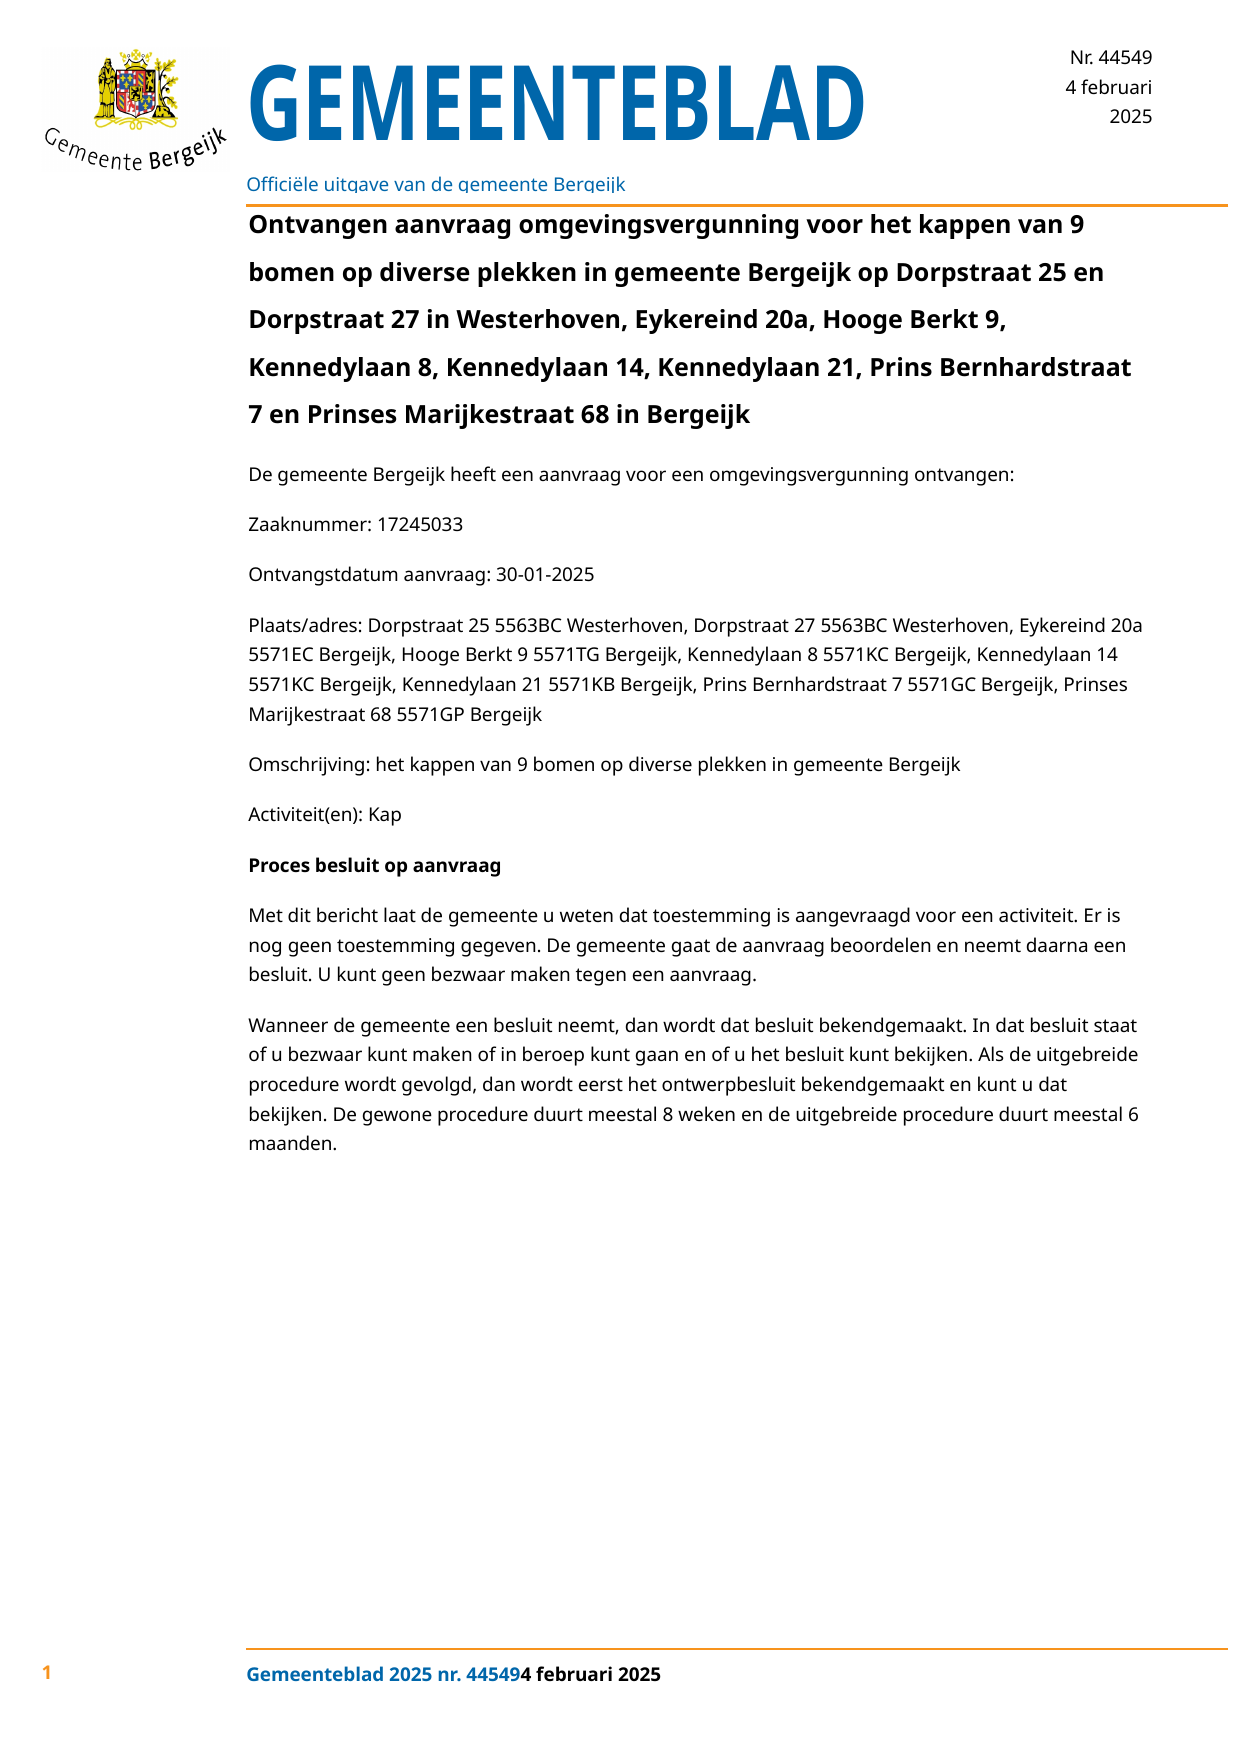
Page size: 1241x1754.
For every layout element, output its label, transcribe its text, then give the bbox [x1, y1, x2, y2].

text Activiteit(en): Kap [248, 802, 1152, 827]
text Omschrijving: het kappen van 9 bomen op diverse plekken in gemeente Bergeijk [248, 751, 1152, 777]
text Zaaknummer: 17245033 [248, 511, 1152, 537]
text Plaats/adres: Dorpstraat 25 5563BC Westerhoven, Dorpstraat 27 5563BC Westerhoven, Eykereind 20a 5571EC Bergeijk, Hooge Berkt 9 5571TG Bergeijk, Kennedylaan 8 5571KC Bergeijk, Kennedylaan 14 5571KC Bergeijk, Kennedylaan 21 5571KB Bergeijk, Prins Bernhardstraat 7 5571GC Bergeijk, Prinses Marijkestraat 68 5571GP Bergeijk [248, 612, 1152, 726]
text De gemeente Bergeijk heeft een aanvraag voor een omgevingsvergunning ontvangen: [248, 461, 1152, 486]
picture [41, 47, 231, 172]
text Proces besluit op aanvraag [248, 852, 1152, 878]
text Ontvangen aanvraag omgevingsvergunning voor het kappen van 9 bomen op diverse plekken in gemeente Bergeijk op Dorpstraat 25 en Dorpstraat 27 in Westerhoven, Eykereind 20a, Hooge Berkt 9, Kennedylaan 8, Kennedylaan 14, Kennedylaan 21, Prins Bernhardstraat 7 en Prinses Marijkestraat 68 in Bergeijk [248, 207, 1152, 431]
text Wanneer de gemeente een besluit neemt, dan wordt dat besluit bekendgemaakt. In dat besluit staat of u bezwaar kunt maken of in beroep kunt gaan en of u het besluit kunt bekijken. Als de uitgebreide procedure wordt gevolgd, dan wordt eerst het ontwerpbesluit bekendgemaakt en kunt u dat bekijken. De gewone procedure duurt meestal 8 weken en de uitgebreide procedure duurt meestal 6 maanden. [248, 1012, 1152, 1156]
text Met dit bericht laat de gemeente u weten dat toestemming is aangevraagd voor een activiteit. Er is nog geen toestemming gegeven. De gemeente gaat de aanvraag beoordelen en neemt daarna een besluit. U kunt geen bezwaar maken tegen een aanvraag. [248, 902, 1152, 987]
text Ontvangstdatum aanvraag: 30-01-2025 [248, 562, 1152, 587]
